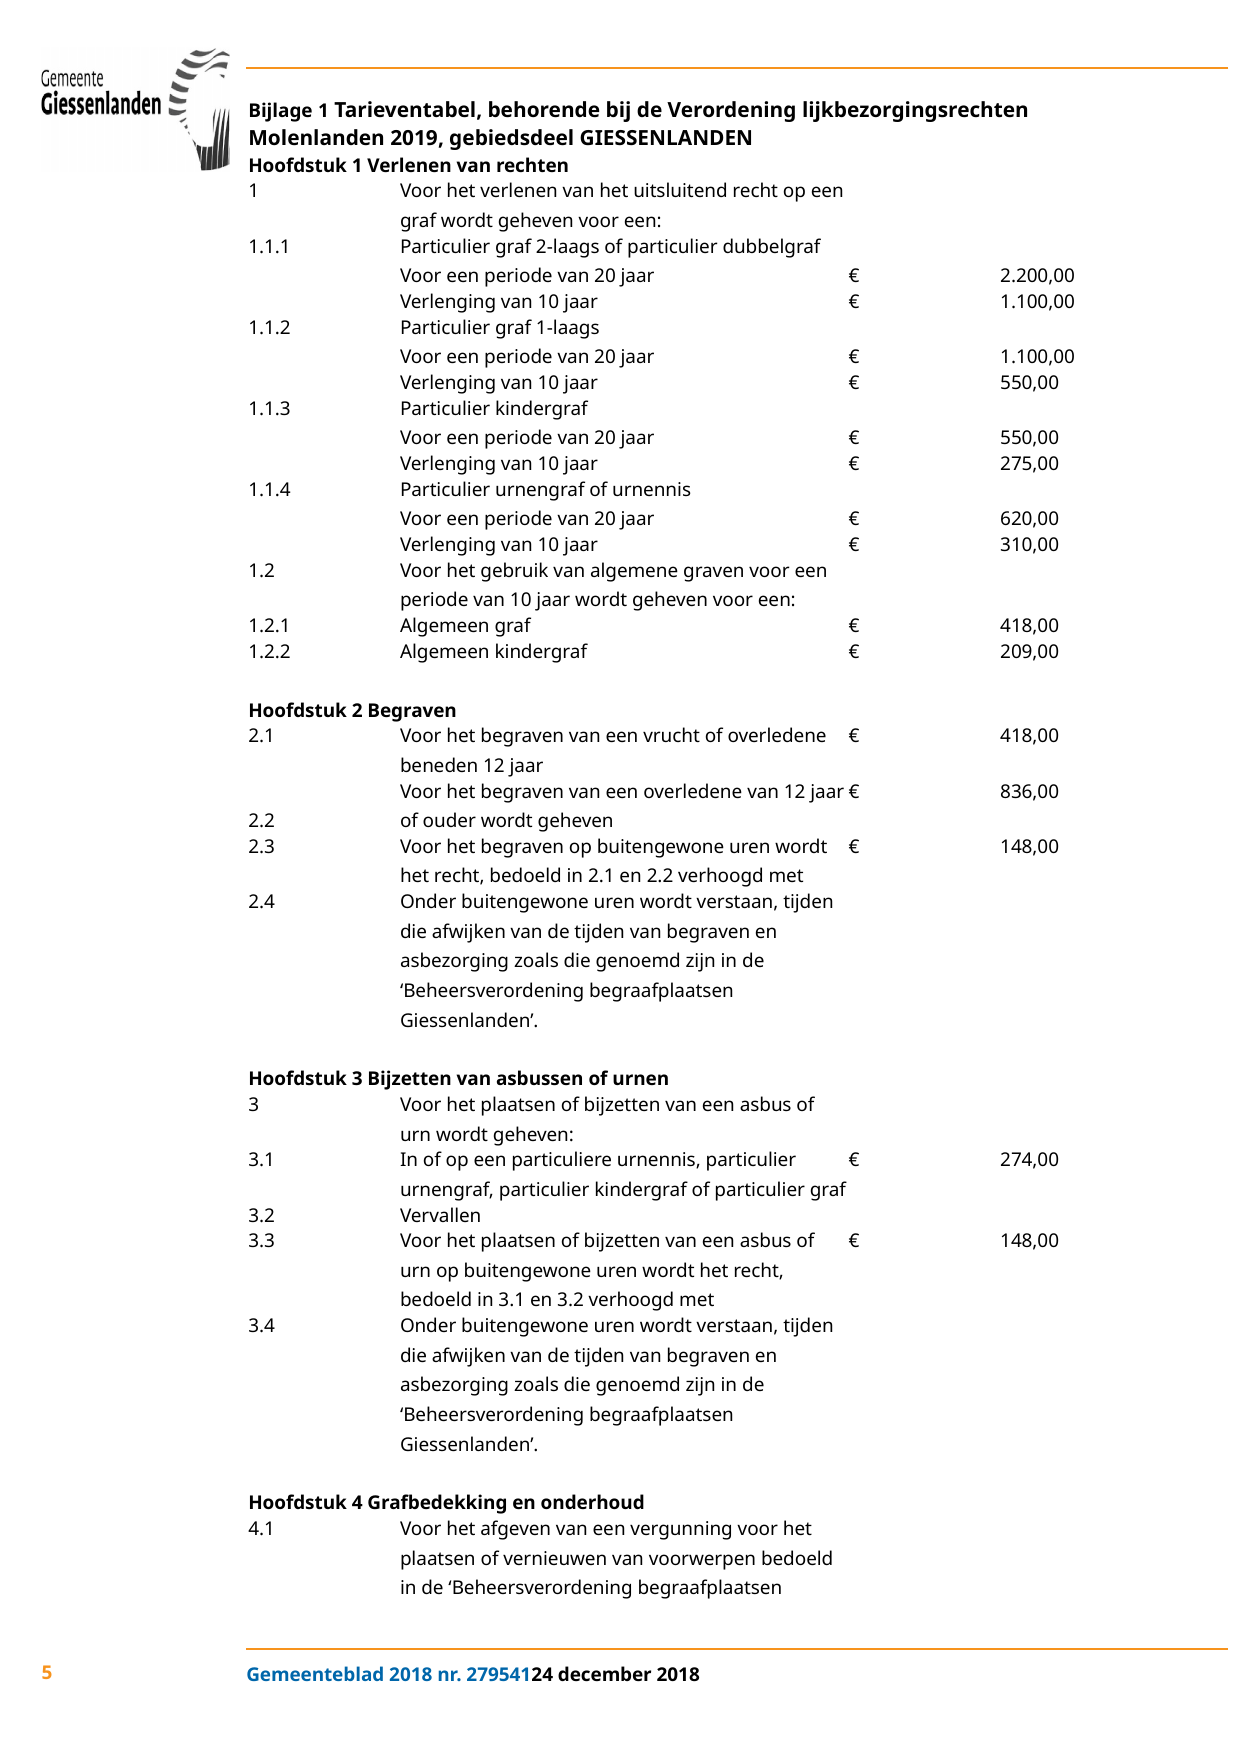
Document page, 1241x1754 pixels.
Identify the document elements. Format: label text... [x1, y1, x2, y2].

table_cell [848, 1091, 1000, 1146]
table_cell 836,00 [1000, 778, 1152, 833]
table_cell 3.2 [248, 1202, 400, 1227]
table_cell [848, 889, 1000, 1032]
table_cell Verlenging van 10 jaar [400, 450, 848, 476]
table_cell 1.1.1 [248, 233, 400, 288]
table_cell [848, 557, 1000, 612]
table_cell € [848, 288, 1000, 314]
table_cell 2.200,00 [1000, 233, 1152, 288]
table_cell 310,00 [1000, 531, 1152, 557]
table_cell Voor het plaatsen of bijzetten van een asbus of urn wordt geheven: [400, 1091, 848, 1146]
table_cell 418,00 [1000, 723, 1152, 778]
table_cell 148,00 [1000, 1228, 1152, 1312]
table_cell 148,00 [1000, 833, 1152, 888]
table_header Hoofdstuk 2 Begraven [248, 697, 1152, 722]
table_cell 1.2 [248, 557, 400, 612]
table_cell Algemeen kindergraf [400, 638, 848, 664]
table_cell 620,00 [1000, 476, 1152, 531]
table_cell Voor het begraven van een overledene van 12 jaar of ouder wordt geheven [400, 778, 848, 833]
table_cell € [848, 638, 1000, 664]
table_cell [248, 531, 400, 557]
table_cell 209,00 [1000, 638, 1152, 664]
table_cell Onder buitengewone uren wordt verstaan, tijden die afwijken van de tijden van begraven en asbezorging zoals die genoemd zijn in de ‘Beheersverordening begraafplaatsen Giessenlanden’. [400, 889, 848, 1032]
table_cell 274,00 [1000, 1146, 1152, 1202]
table_cell [1000, 1202, 1152, 1227]
table_cell € [848, 450, 1000, 476]
table_cell € [848, 613, 1000, 638]
table_cell 1.2.1 [248, 613, 400, 638]
table_cell Particulier graf 1-laags Voor een periode van 20 jaar [400, 314, 848, 369]
table_cell € [848, 723, 1000, 778]
picture [41, 47, 231, 172]
table_cell € [848, 314, 1000, 369]
table_cell [1000, 178, 1152, 233]
table_cell Voor het verlenen van het uitsluitend recht op een graf wordt geheven voor een: [400, 178, 848, 233]
table_cell Particulier kindergraf Voor een periode van 20 jaar [400, 395, 848, 450]
table_cell 275,00 [1000, 450, 1152, 476]
table_cell 550,00 [1000, 369, 1152, 395]
table_cell 3 [248, 1091, 400, 1146]
table_cell Voor het plaatsen of bijzetten van een asbus of urn op buitengewone uren wordt het recht, bedoeld in 3.1 en 3.2 verhoogd met [400, 1228, 848, 1312]
table_cell 1.2.2 [248, 638, 400, 664]
table_cell Particulier urnengraf of urnennis Voor een periode van 20 jaar [400, 476, 848, 531]
table_cell 1.1.2 [248, 314, 400, 369]
table_cell 1.1.4 [248, 476, 400, 531]
table_cell € [848, 531, 1000, 557]
table_cell [1000, 557, 1152, 612]
table_cell 3.3 [248, 1228, 400, 1312]
table_cell 4.1 [248, 1515, 400, 1600]
table_cell € [848, 233, 1000, 288]
table_cell Onder buitengewone uren wordt verstaan, tijden die afwijken van de tijden van begraven en asbezorging zoals die genoemd zijn in de ‘Beheersverordening begraafplaatsen Giessenlanden’. [400, 1313, 848, 1456]
table_cell [248, 369, 400, 395]
table_cell In of op een particuliere urnennis, particulier urnengraf, particulier kindergraf of particulier graf [400, 1146, 848, 1202]
table_cell 3.4 [248, 1313, 400, 1456]
table_header Hoofdstuk 4 Grafbedekking en onderhoud [248, 1489, 1152, 1515]
table_cell € [848, 833, 1000, 888]
table_cell 418,00 [1000, 613, 1152, 638]
table_cell [848, 1515, 1000, 1600]
table_cell Algemeen graf [400, 613, 848, 638]
table_cell [248, 450, 400, 476]
table_cell 1.100,00 [1000, 314, 1152, 369]
table_cell 1.100,00 [1000, 288, 1152, 314]
table_cell Particulier graf 2-laags of particulier dubbelgraf Voor een periode van 20 jaar [400, 233, 848, 288]
table_cell [848, 1202, 1000, 1227]
table_cell [1000, 1515, 1152, 1600]
table_header Hoofdstuk 3 Bijzetten van asbussen of urnen [248, 1065, 1152, 1091]
table_cell 1.1.3 [248, 395, 400, 450]
table_cell 2.4 [248, 889, 400, 1032]
table_cell [848, 178, 1000, 233]
table_cell € [848, 1228, 1000, 1312]
table_cell [1000, 889, 1152, 1032]
table_cell 1 [248, 178, 400, 233]
table_cell € [848, 395, 1000, 450]
table_cell [248, 288, 400, 314]
table_cell Voor het afgeven van een vergunning voor het plaatsen of ver­nieuwen van voorwerpen bedoeld in de ‘Beheersverordening begraafplaatsen [400, 1515, 848, 1600]
table_cell [1000, 1091, 1152, 1146]
table_cell [848, 1313, 1000, 1456]
table_cell € [848, 778, 1000, 833]
table_cell € [848, 1146, 1000, 1202]
table_cell Vervallen [400, 1202, 848, 1227]
table_cell € [848, 369, 1000, 395]
table_cell 3.1 [248, 1146, 400, 1202]
table_cell Voor het begraven op buitengewone uren wordt het recht, bedoeld in 2.1 en 2.2 verhoogd met [400, 833, 848, 888]
table_cell 550,00 [1000, 395, 1152, 450]
table_cell Voor het gebruik van algemene graven voor een periode van 10 jaar wordt geheven voor een: [400, 557, 848, 612]
table_cell Verlenging van 10 jaar [400, 531, 848, 557]
table_cell Verlenging van 10 jaar [400, 288, 848, 314]
table_cell Verlenging van 10 jaar [400, 369, 848, 395]
table_cell € [848, 476, 1000, 531]
table_cell Voor het begraven van een vrucht of overledene beneden 12 jaar [400, 723, 848, 778]
table_cell 2.2 [248, 778, 400, 833]
table_header Hoofdstuk 1 Verlenen van rechten [248, 152, 1152, 178]
table_cell [1000, 1313, 1152, 1456]
text Bijlage 1 Tarieventabel, behorende bij de Verordening lijkbezorgingsrechten Molenlanden 2019, gebiedsdeel GIESSENLANDEN [248, 95, 1152, 152]
table_cell 2.3 [248, 833, 400, 888]
table_cell 2.1 [248, 723, 400, 778]
